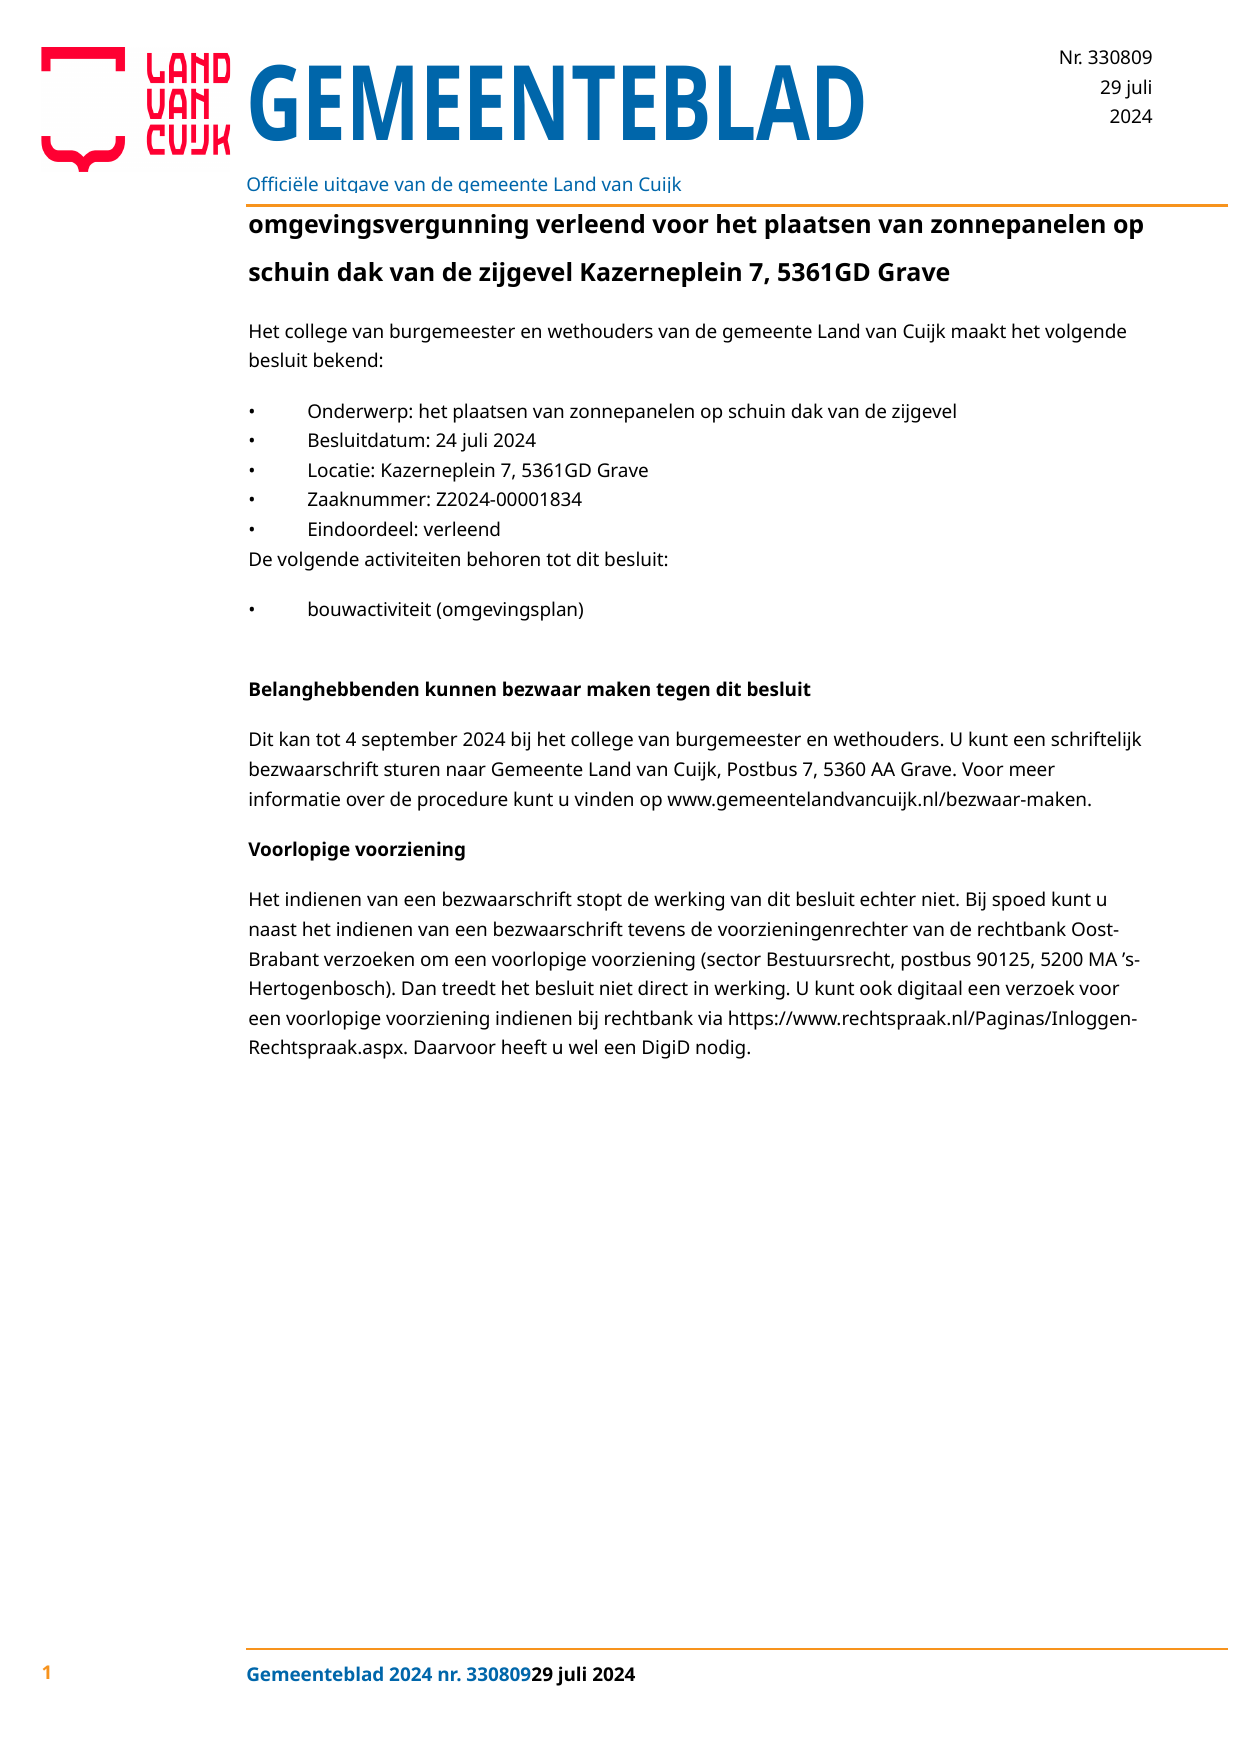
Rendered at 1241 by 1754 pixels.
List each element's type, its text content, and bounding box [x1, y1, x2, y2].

picture [41, 47, 231, 172]
text Belanghebbenden kunnen bezwaar maken tegen dit besluit [248, 676, 1152, 702]
text Het college van burgemeester en wethouders van de gemeente Land van Cuijk maakt het volgende besluit bekend: [248, 318, 1152, 373]
text omgevingsvergunning verleend voor het plaatsen van zonnepanelen op schuin dak van de zijgevel Kazerneplein 7, 5361GD Grave [248, 207, 1152, 288]
list bouwactiviteit (omgevingsplan) [248, 596, 1152, 622]
text De volgende activiteiten behoren tot dit besluit: [248, 546, 1152, 572]
list Eindoordeel: verleend [248, 516, 1152, 542]
text Het indienen van een bezwaarschrift stopt de werking van dit besluit echter niet. Bij spoed kunt u naast het indienen van een bezwaarschrift tevens de voorzieningenrechter van de rechtbank Oost-Brabant verzoeken om een voorlopige voorziening (sector Bestuursrecht, postbus 90125, 5200 MA ’s-Hertogenbosch). Dan treedt het besluit niet direct in werking. U kunt ook digitaal een verzoek voor een voorlopige voorziening indienen bij rechtbank via https://www.rechtspraak.nl/Paginas/Inloggen-Rechtspraak.aspx. Daarvoor heeft u wel een DigiD nodig. [248, 887, 1152, 1060]
list Zaaknummer: Z2024-00001834 [248, 487, 1152, 512]
list Besluitdatum: 24 juli 2024 [248, 427, 1152, 453]
list Locatie: Kazerneplein 7, 5361GD Grave [248, 457, 1152, 483]
list Onderwerp: het plaatsen van zonnepanelen op schuin dak van de zijgevel [248, 398, 1152, 424]
text Dit kan tot 4 september 2024 bij het college van burgemeester en wethouders. U kunt een schriftelijk bezwaarschrift sturen naar Gemeente Land van Cuijk, Postbus 7, 5360 AA Grave. Voor meer informatie over de procedure kunt u vinden op www.gemeentelandvancuijk.nl/bezwaar-maken. [248, 727, 1152, 812]
text Voorlopige voorziening [248, 836, 1152, 862]
